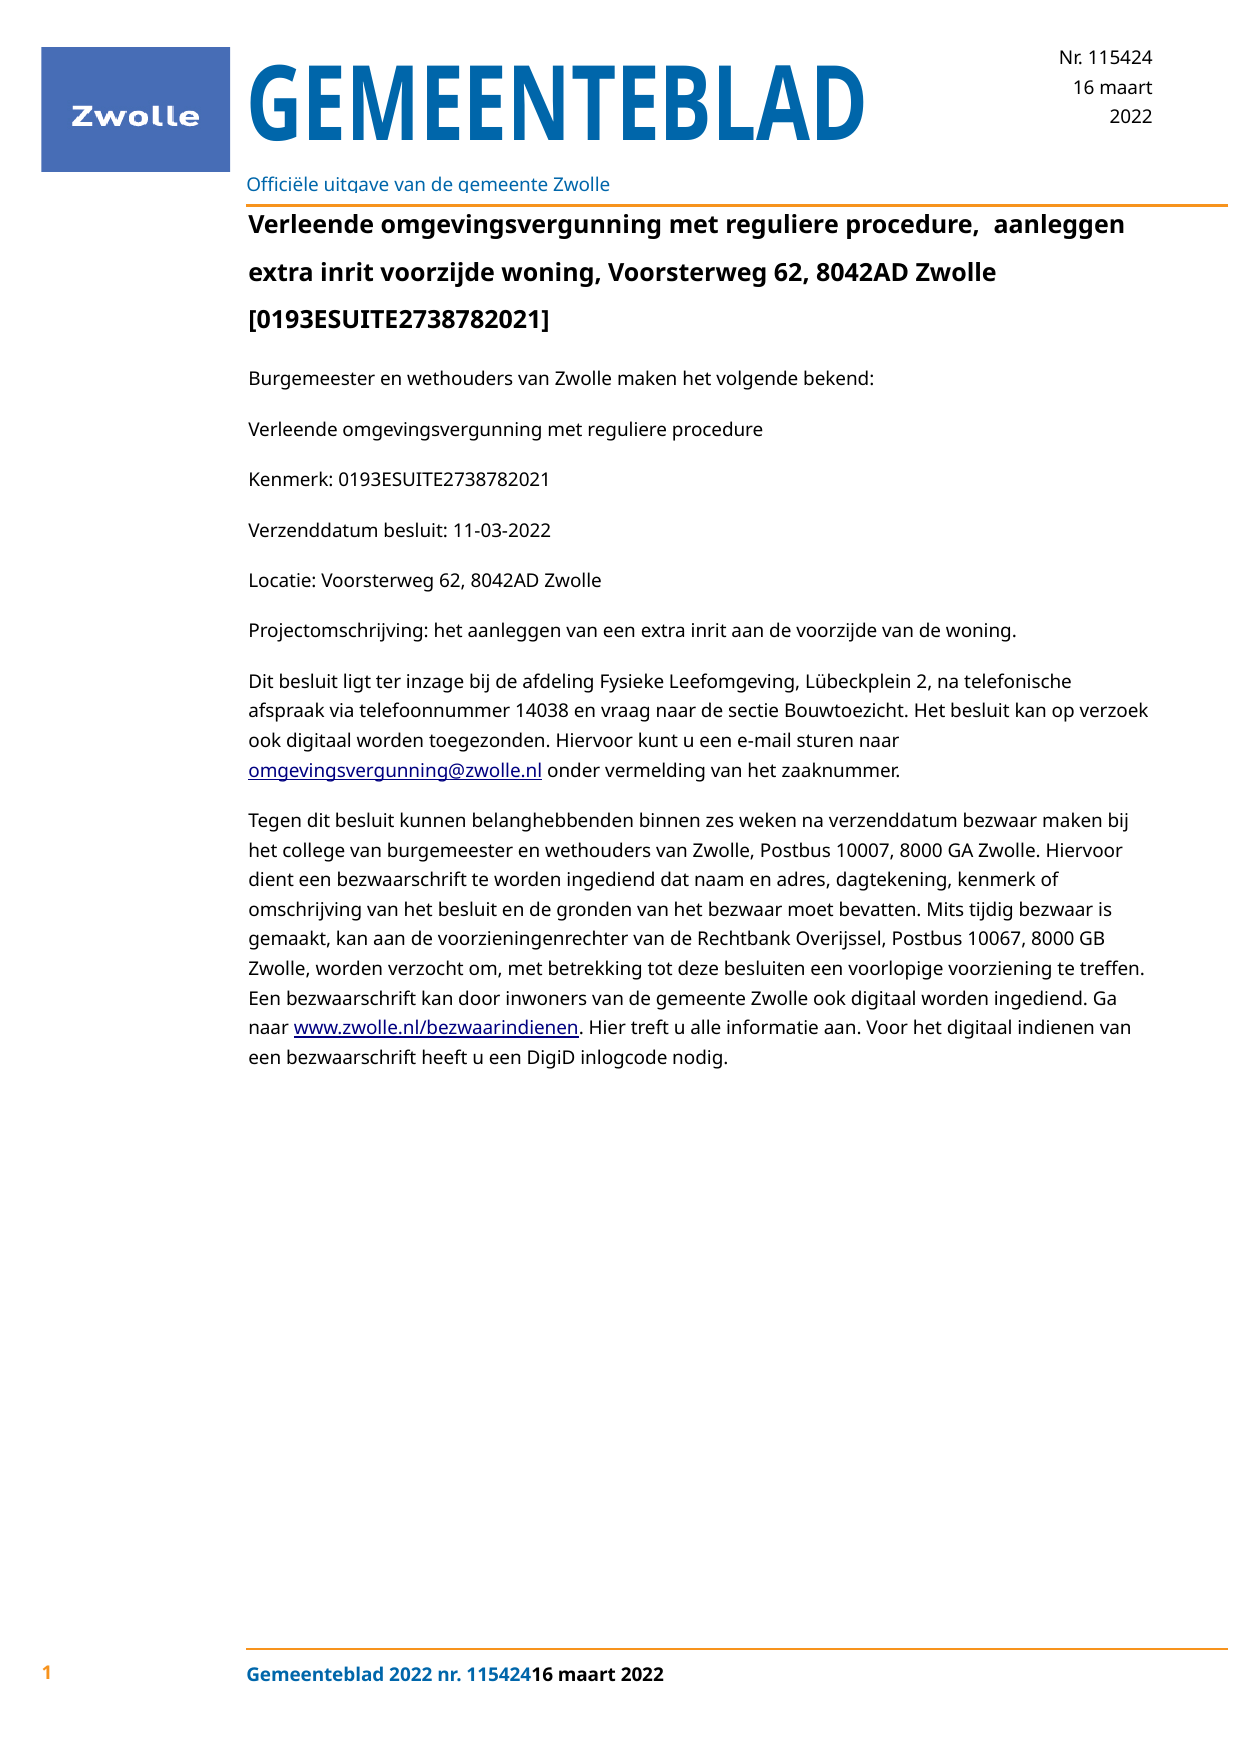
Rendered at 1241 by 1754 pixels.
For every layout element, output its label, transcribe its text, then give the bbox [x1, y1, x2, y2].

text Verleende omgevingsvergunning met reguliere procedure [248, 416, 1152, 442]
text Verleende omgevingsvergunning met reguliere procedure, aanleggen extra inrit voorzijde woning, Voorsterweg 62, 8042AD Zwolle [0193ESUITE2738782021] [248, 207, 1152, 336]
text Projectomschrijving: het aanleggen van een extra inrit aan de voorzijde van de woning. [248, 618, 1152, 643]
text Locatie: Voorsterweg 62, 8042AD Zwolle [248, 567, 1152, 593]
text Burgemeester en wethouders van Zwolle maken het volgende bekend: [248, 366, 1152, 391]
text Dit besluit ligt ter inzage bij de afdeling Fysieke Leefomgeving, Lübeckplein 2, na telefonische afspraak via telefoonnummer 14038 en vraag naar de sectie Bouwtoezicht. Het besluit kan op verzoek ook digitaal worden toegezonden. Hiervoor kunt u een e-mail sturen naar omgevingsvergunning@zwolle.nl onder vermelding van het zaaknummer. [248, 668, 1152, 782]
text Tegen dit besluit kunnen belanghebbenden binnen zes weken na verzenddatum bezwaar maken bij het college van burgemeester en wethouders van Zwolle, Postbus 10007, 8000 GA Zwolle. Hiervoor dient een bezwaarschrift te worden ingediend dat naam en adres, dagtekening, kenmerk of omschrijving van het besluit en de gronden van het bezwaar moet bevatten. Mits tijdig bezwaar is gemaakt, kan aan de voorzieningenrechter van de Rechtbank Overijssel, Postbus 10067, 8000 GB Zwolle, worden verzocht om, met betrekking tot deze besluiten een voorlopige voorziening te treffen. Een bezwaarschrift kan door inwoners van de gemeente Zwolle ook digitaal worden ingediend. Ga naar www.zwolle.nl/bezwaarindienen. Hier treft u alle informatie aan. Voor het digitaal indienen van een bezwaarschrift heeft u een DigiD inlogcode nodig. [248, 807, 1152, 1069]
text Verzenddatum besluit: 11-03-2022 [248, 517, 1152, 542]
text Kenmerk: 0193ESUITE2738782021 [248, 466, 1152, 492]
picture [41, 47, 231, 172]
